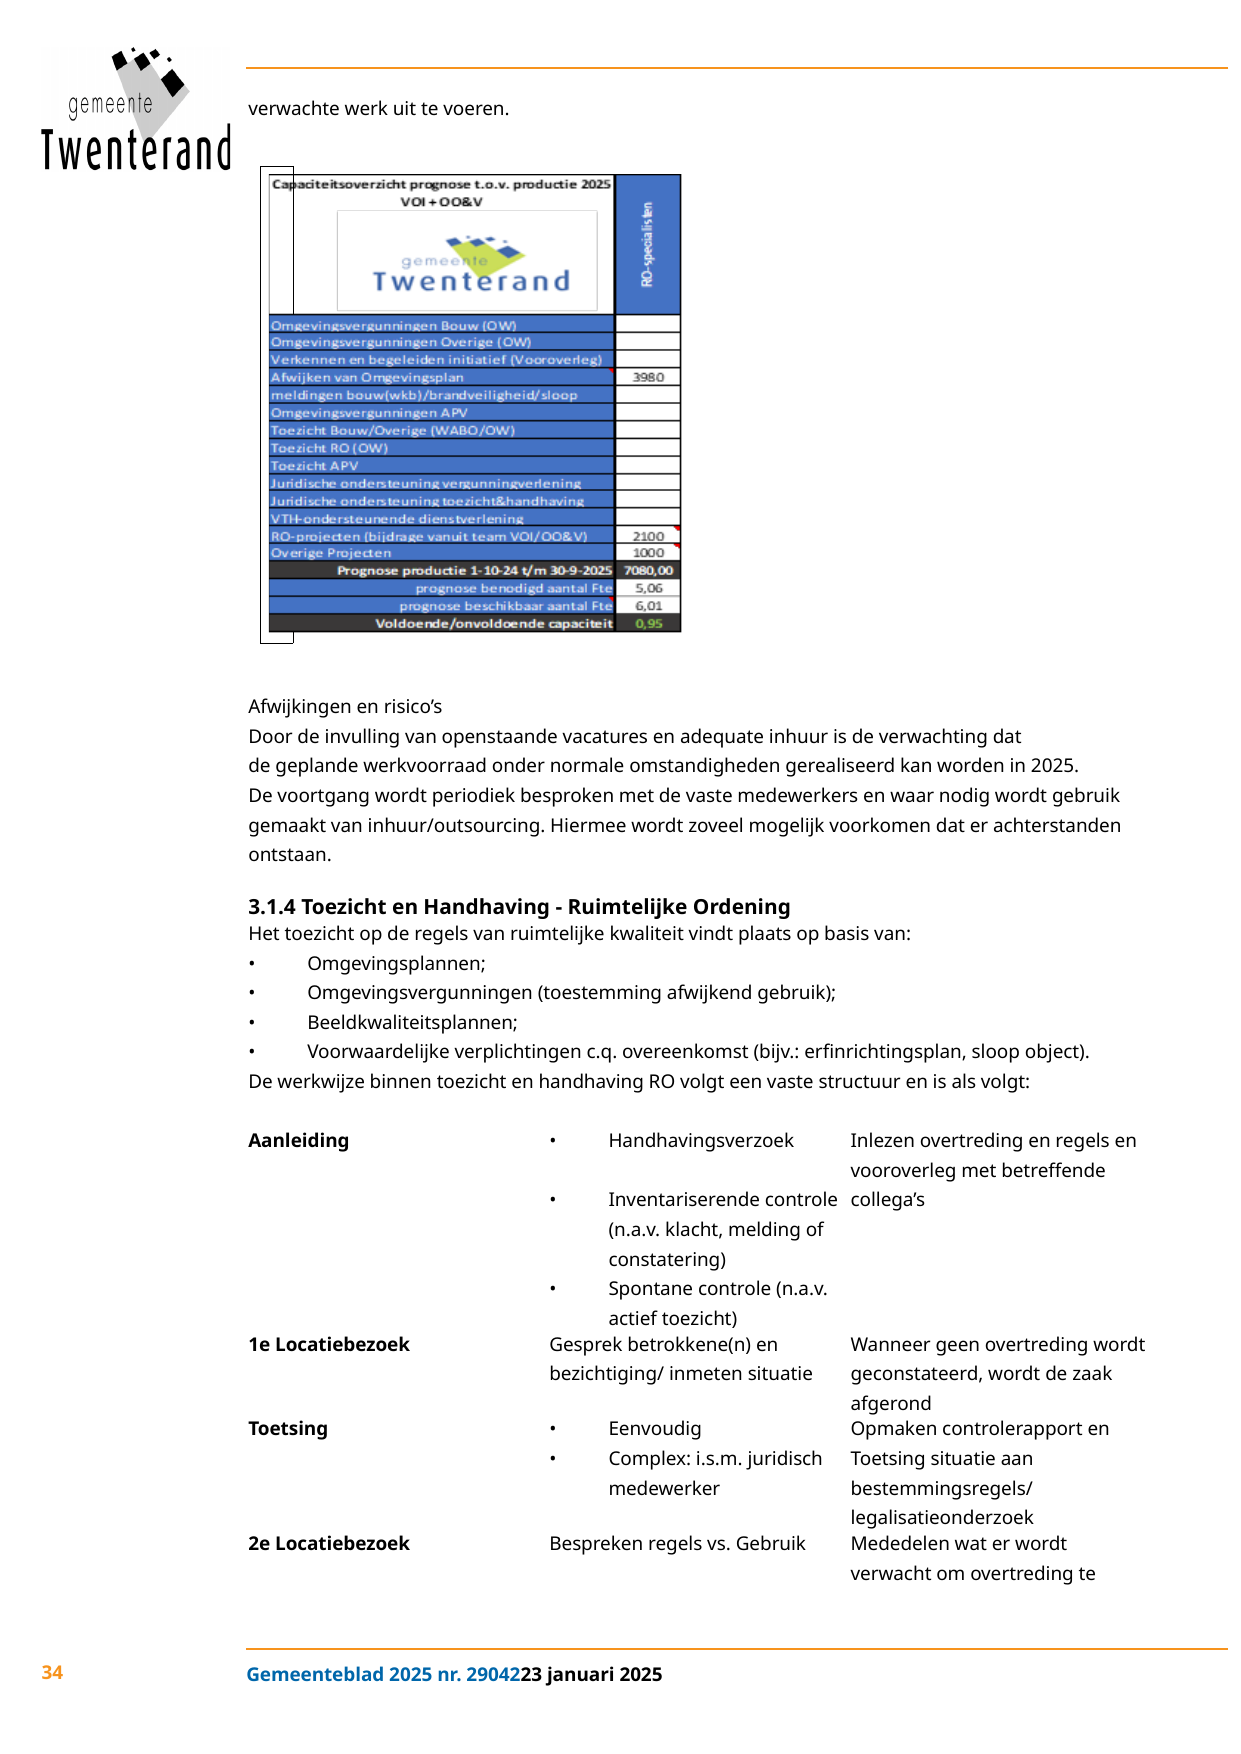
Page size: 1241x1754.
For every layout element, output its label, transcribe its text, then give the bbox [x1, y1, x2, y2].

text De werkwijze binnen toezicht en handhaving RO volgt een vaste structuur en is als volgt: [248, 1068, 1152, 1094]
text de geplande werkvoorraad onder normale omstandigheden gerealiseerd kan worden in 2025. [248, 753, 1152, 778]
text De voortgang wordt periodiek besproken met de vaste medewerkers en waar nodig wordt gebruik gemaakt van inhuur/outsourcing. Hiermee wordt zoveel mogelijk voorkomen dat er achterstanden ontstaan. [248, 782, 1152, 867]
table_cell Gesprek betrokkene(n) en bezichtiging/ inmeten situatie [549, 1331, 850, 1416]
table_header Handhavingsverzoek Inventariserende controle (n.a.v. klacht, melding of constatering) Spontane controle (n.a.v. actief toezicht) [549, 1128, 850, 1331]
table_cell Bespreken regels vs. Gebruik [549, 1530, 850, 1585]
list Voorwaardelijke verplichtingen c.q. overeenkomst (bijv.: erfinrichtingsplan, sloop object). [248, 1039, 1152, 1064]
text 3.1.4 Toezicht en Handhaving - Ruimtelijke Ordening [248, 892, 1152, 920]
table_cell 1e Locatiebezoek [248, 1331, 549, 1416]
text Afwijkingen en risico’s [248, 693, 1152, 719]
table_cell Mededelen wat er wordt verwacht om overtreding te [850, 1530, 1152, 1585]
table_header Aanleiding [248, 1128, 549, 1331]
text Het toezicht op de regels van ruimtelijke kwaliteit vindt plaats op basis van: [248, 920, 1152, 946]
text verwachte werk uit te voeren. [248, 95, 1152, 121]
table_cell Opmaken controlerapport en Toetsing situatie aan bestemmingsregels/ legalisatieonderzoek [850, 1416, 1152, 1530]
list Omgevingsplannen; [248, 950, 1152, 976]
table_cell Wanneer geen overtreding wordt geconstateerd, wordt de zaak afgerond [850, 1331, 1152, 1416]
text Door de invulling van openstaande vacatures en adequate inhuur is de verwachting dat [248, 723, 1152, 749]
picture [268, 174, 683, 634]
picture [41, 47, 231, 172]
table_cell Eenvoudig Complex: i.s.m. juridisch medewerker [549, 1416, 850, 1530]
table_cell 2e Locatiebezoek [248, 1530, 549, 1585]
table_cell Toetsing [248, 1416, 549, 1530]
list Omgevingsvergunningen (toestemming afwijkend gebruik); [248, 979, 1152, 1005]
list Beeldkwaliteitsplannen; [248, 1009, 1152, 1035]
table_header Inlezen overtreding en regels en vooroverleg met betreffende collega’s [850, 1128, 1152, 1331]
